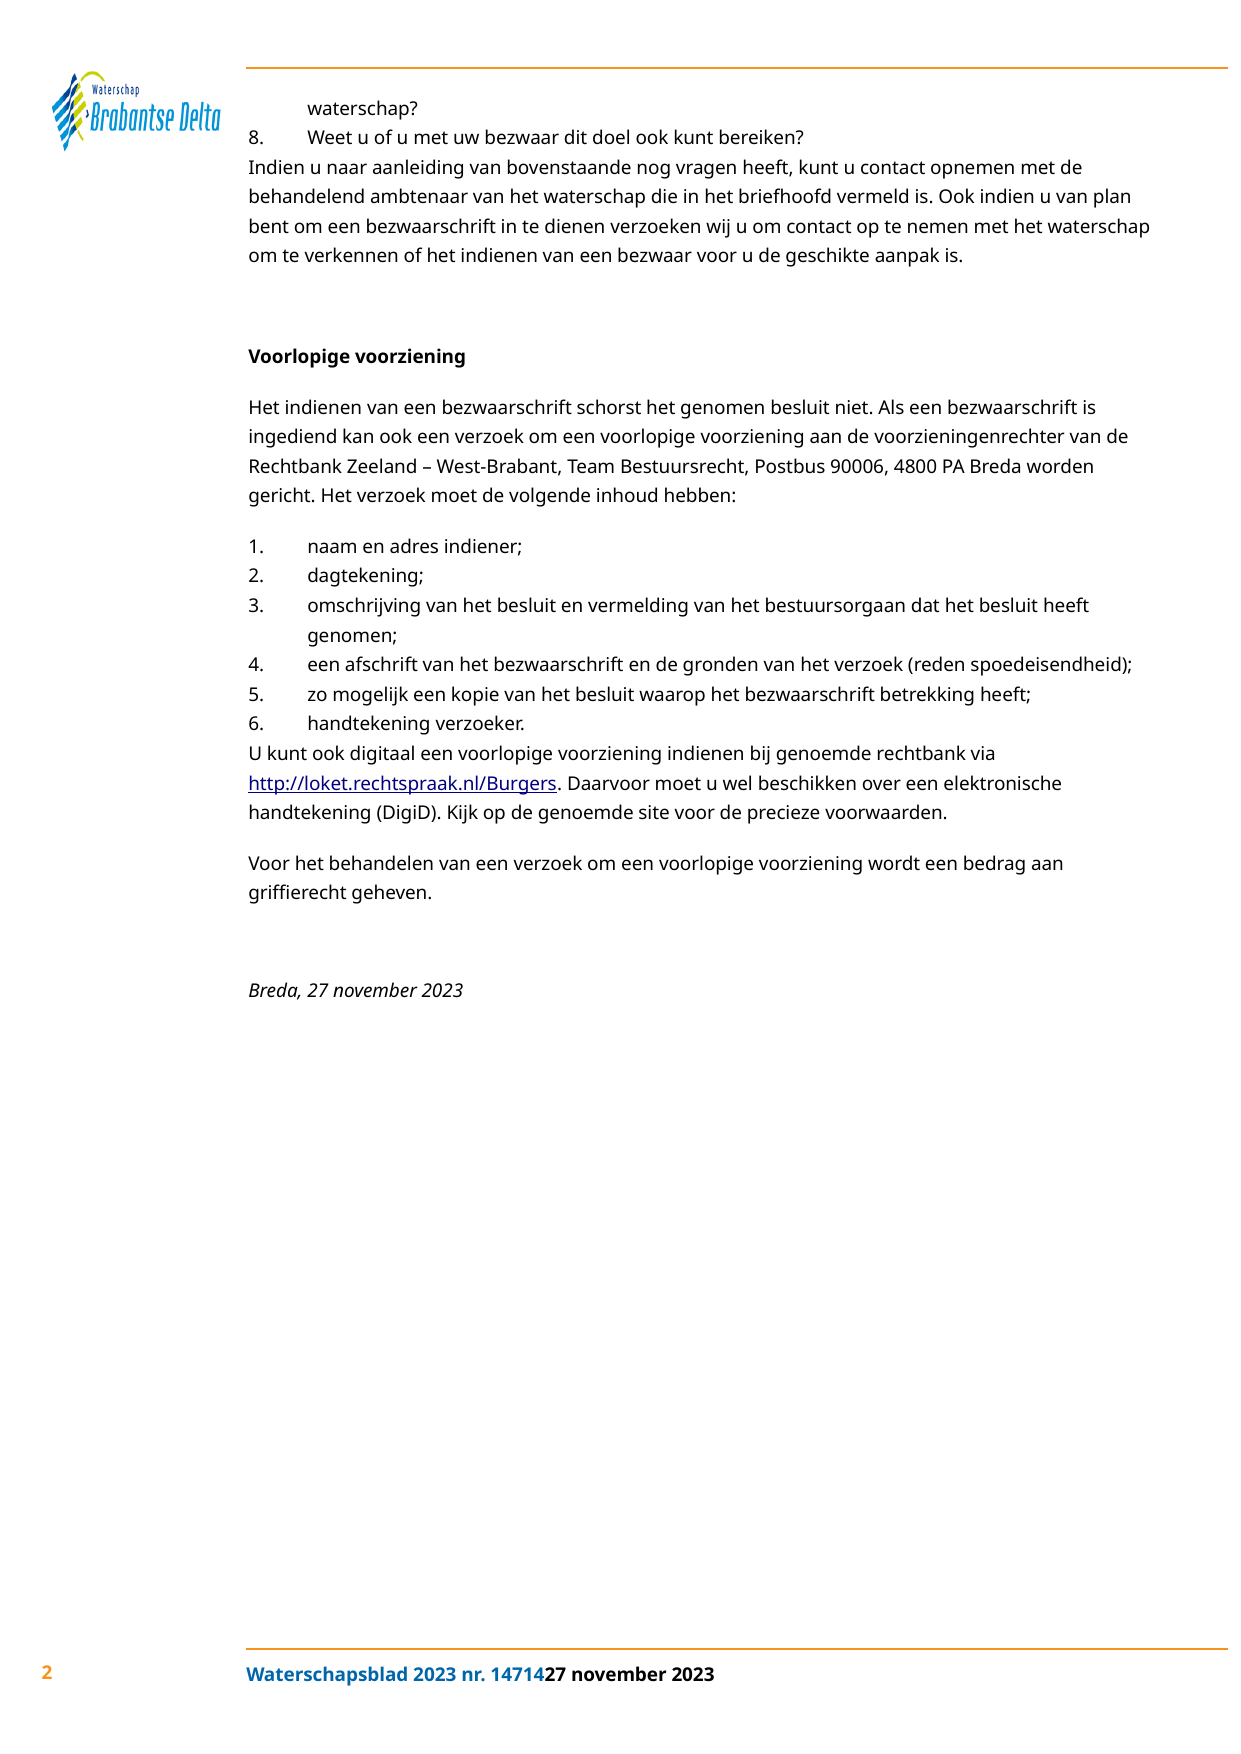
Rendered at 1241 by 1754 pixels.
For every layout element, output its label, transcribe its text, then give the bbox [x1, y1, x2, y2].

text Het indienen van een bezwaarschrift schorst het genomen besluit niet. Als een bezwaarschrift is ingediend kan ook een verzoek om een voorlopige voorziening aan de voorzieningenrechter van de Rechtbank Zeeland – West-Brabant, Team Bestuursrecht, Postbus 90006, 4800 PA Breda worden gericht. Het verzoek moet de volgende inhoud hebben: [248, 394, 1152, 508]
text U kunt ook digitaal een voorlopige voorziening indienen bij genoemde rechtbank via http://loket.rechtspraak.nl/Burgers. Daarvoor moet u wel beschikken over een elektronische handtekening (DigiD). Kijk op de genoemde site voor de precieze voorwaarden. [248, 740, 1152, 825]
list een afschrift van het bezwaarschrift en de gronden van het verzoek (reden spoedeisendheid); [248, 651, 1152, 677]
list waterschap? [248, 95, 1152, 121]
text Voorlopige voorziening [248, 343, 1152, 369]
list handtekening verzoeker. [248, 711, 1152, 736]
list naam en adres indiener; [248, 533, 1152, 559]
list Weet u of u met uw bezwaar dit doel ook kunt bereiken? [248, 124, 1152, 150]
list omschrijving van het besluit en vermelding van het bestuursorgaan dat het besluit heeft genomen; [248, 592, 1152, 648]
list zo mogelijk een kopie van het besluit waarop het bezwaarschrift betrekking heeft; [248, 681, 1152, 707]
text Breda, 27 november 2023 [248, 978, 1152, 1003]
text Voor het behandelen van een verzoek om een voorlopige voorziening wordt een bedrag aan griffierecht geheven. [248, 850, 1152, 905]
list dagtekening; [248, 563, 1152, 588]
text Indien u naar aanleiding van bovenstaande nog vragen heeft, kunt u contact opnemen met de behandelend ambtenaar van het waterschap die in het briefhoofd vermeld is. Ook indien u van plan bent om een bezwaarschrift in te dienen verzoeken wij u om contact op te nemen met het waterschap om te verkennen of het indienen van een bezwaar voor u de geschikte aanpak is. [248, 154, 1152, 268]
picture [41, 47, 231, 172]
